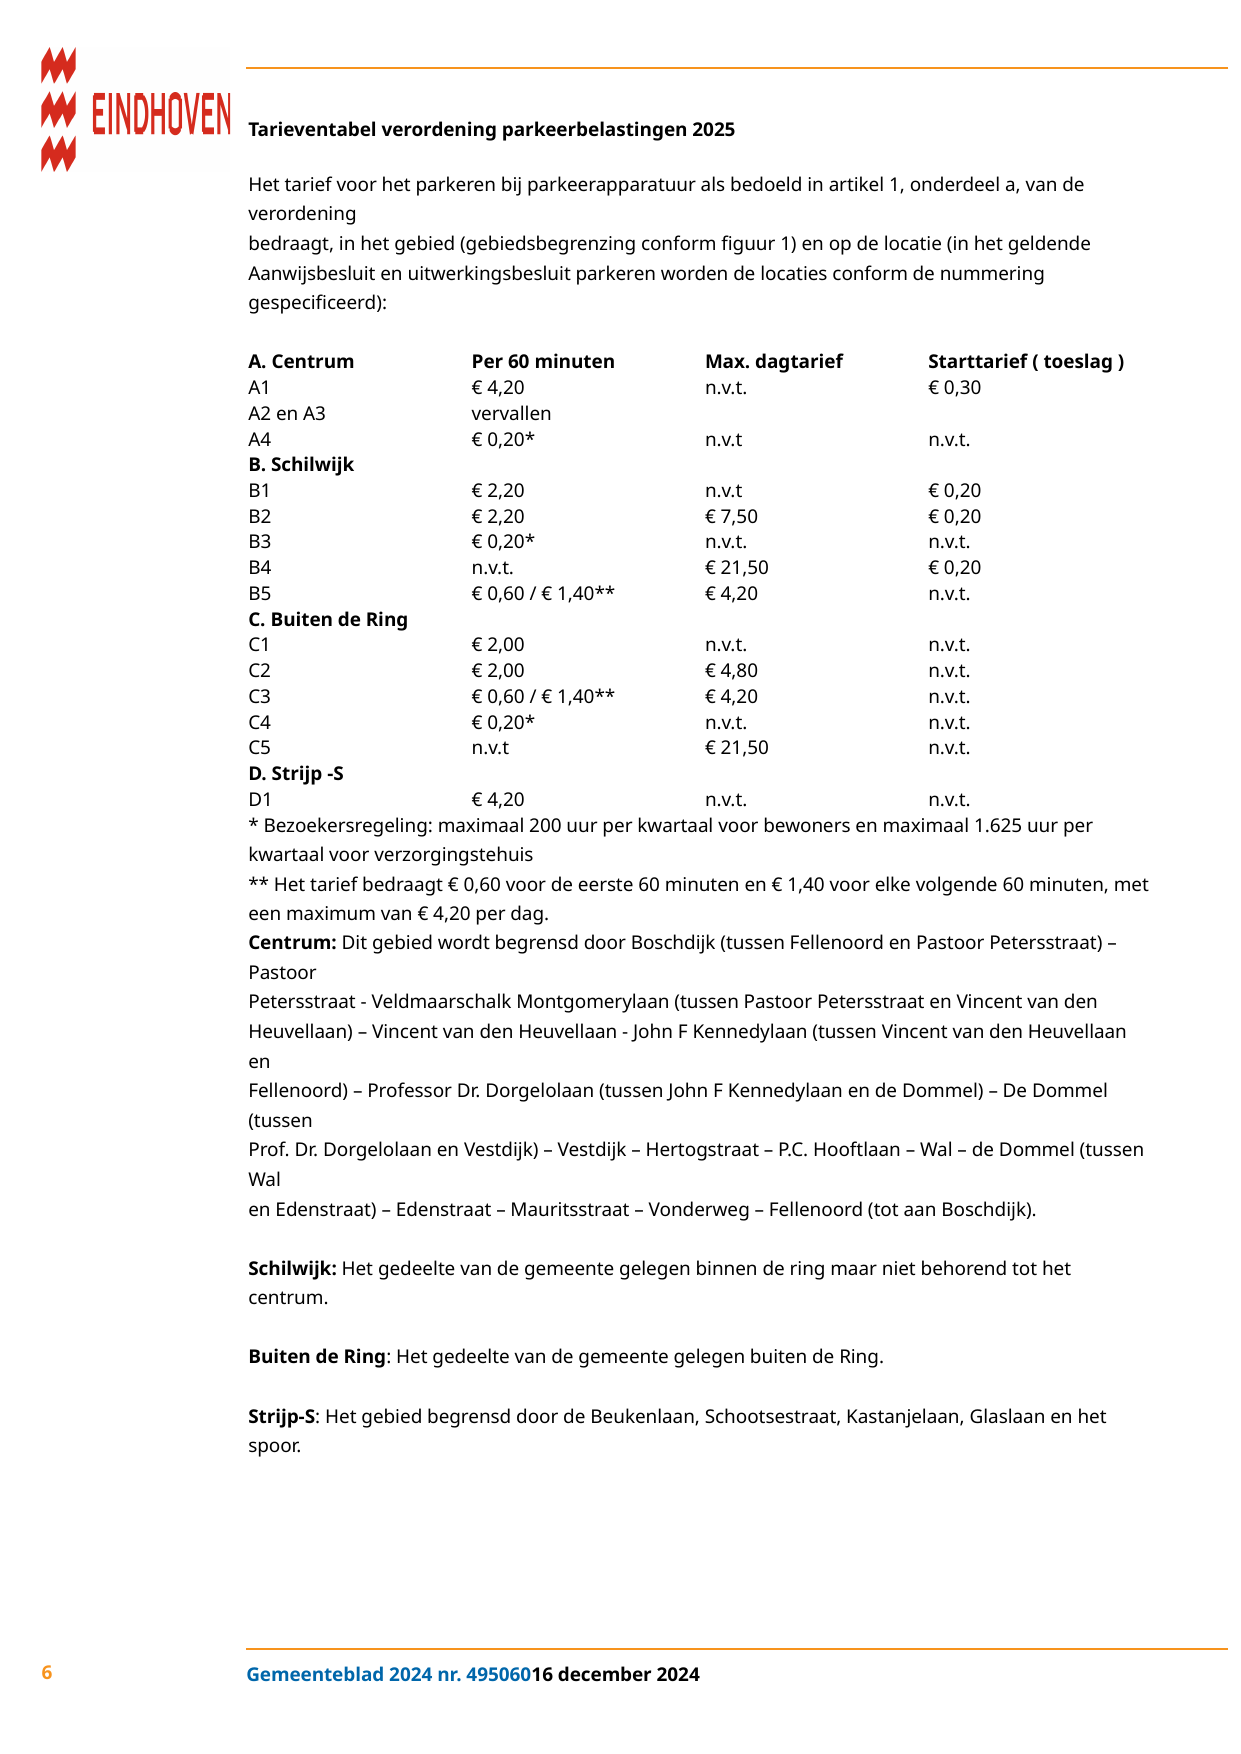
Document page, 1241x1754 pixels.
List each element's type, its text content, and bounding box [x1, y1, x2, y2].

table_cell n.v.t [705, 426, 928, 452]
picture [41, 47, 231, 172]
table_cell n.v.t. [928, 709, 1152, 734]
text Prof. Dr. Dorgelolaan en Vestdijk) – Vestdijk – Hertogstraat – P.C. Hooftlaan – Wal – de Dommel (tussen Wal [248, 1137, 1152, 1192]
table_header Max. dagtarief [705, 349, 928, 374]
table_cell n.v.t [705, 477, 928, 503]
table_cell € 0,20 [928, 555, 1152, 580]
table_cell n.v.t. [928, 426, 1152, 452]
table_cell € 0,20* [471, 709, 705, 734]
table_cell € 0,20* [471, 529, 705, 554]
table_cell € 0,20 [928, 477, 1152, 503]
table_cell € 4,20 [705, 580, 928, 606]
table_cell [705, 400, 928, 426]
text bedraagt, in het gebied (gebiedsbegrenzing conform figuur 1) en op de locatie (in het geldende [248, 230, 1152, 256]
text Heuvellaan) – Vincent van den Heuvellaan - John F Kennedylaan (tussen Vincent van den Heuvellaan en [248, 1018, 1152, 1073]
table_header Per 60 minuten [471, 349, 705, 374]
table_cell C5 [248, 735, 471, 760]
table_cell n.v.t. [928, 735, 1152, 760]
table_cell € 21,50 [705, 555, 928, 580]
table_cell B5 [248, 580, 471, 606]
table_cell n.v.t. [928, 683, 1152, 709]
text Het tarief voor het parkeren bij parkeerapparatuur als bedoeld in artikel 1, onderdeel a, van de verordening [248, 171, 1152, 226]
table_cell € 7,50 [705, 503, 928, 529]
table_cell n.v.t. [928, 632, 1152, 657]
table_cell vervallen [471, 400, 705, 426]
table_cell B3 [248, 529, 471, 554]
table_cell D1 [248, 786, 471, 812]
table_cell n.v.t. [705, 374, 928, 400]
table_cell n.v.t. [705, 529, 928, 554]
table_cell B1 [248, 477, 471, 503]
text en Edenstraat) – Edenstraat – Mauritsstraat – Vonderweg – Fellenoord (tot aan Boschdijk). [248, 1196, 1152, 1221]
table_cell B4 [248, 555, 471, 580]
table_cell [928, 606, 1152, 632]
table_cell [928, 400, 1152, 426]
table_header Starttarief ( toeslag ) [928, 349, 1152, 374]
table_cell B. Schilwijk [248, 452, 471, 477]
text Strijp-S: Het gebied begrensd door de Beukenlaan, Schootsestraat, Kastanjelaan, Glaslaan en het spoor. [248, 1403, 1152, 1458]
table_cell € 21,50 [705, 735, 928, 760]
table_cell € 4,20 [471, 786, 705, 812]
table_cell n.v.t. [705, 709, 928, 734]
table_cell C3 [248, 683, 471, 709]
table_cell € 0,30 [928, 374, 1152, 400]
table_cell € 0,20 [928, 503, 1152, 529]
table_cell n.v.t. [928, 529, 1152, 554]
table_cell € 2,20 [471, 477, 705, 503]
table_cell € 4,20 [705, 683, 928, 709]
table_header A. Centrum [248, 349, 471, 374]
table_cell [928, 452, 1152, 477]
table_cell n.v.t. [705, 632, 928, 657]
table_cell [705, 606, 928, 632]
text Petersstraat - Veldmaarschalk Montgomerylaan (tussen Pastoor Petersstraat en Vincent van den [248, 989, 1152, 1014]
table_cell n.v.t. [928, 786, 1152, 812]
table_cell C1 [248, 632, 471, 657]
table_cell D. Strijp -S [248, 760, 471, 786]
table_cell n.v.t. [705, 786, 928, 812]
text Fellenoord) – Professor Dr. Dorgelolaan (tussen John F Kennedylaan en de Dommel) – De Dommel (tussen [248, 1077, 1152, 1133]
table_cell n.v.t. [471, 555, 705, 580]
table_cell € 2,00 [471, 658, 705, 683]
text Tarieventabel verordening parkeerbelastingen 2025 [248, 116, 1152, 141]
table_cell [705, 452, 928, 477]
table_cell n.v.t. [928, 658, 1152, 683]
table_cell € 2,20 [471, 503, 705, 529]
table_cell A1 [248, 374, 471, 400]
text Centrum: Dit gebied wordt begrensd door Boschdijk (tussen Fellenoord en Pastoor Petersstraat) – Pastoor [248, 929, 1152, 985]
table_cell C. Buiten de Ring [248, 606, 471, 632]
table_cell € 2,00 [471, 632, 705, 657]
table_cell [471, 760, 705, 786]
table_cell € 0,60 / € 1,40** [471, 683, 705, 709]
table_cell B2 [248, 503, 471, 529]
table_cell * Bezoekersregeling: maximaal 200 uur per kwartaal voor bewoners en maximaal 1.625 uur per kwartaal voor verzorgingstehuis ** Het tarief bedraagt € 0,60 voor de eerste 60 minuten en € 1,40 voor elke volgende 60 minuten, met een maximum van € 4,20 per dag. [248, 812, 1152, 926]
table_cell A4 [248, 426, 471, 452]
text Aanwijsbesluit en uitwerkingsbesluit parkeren worden de locaties conform de nummering gespecificeerd): [248, 260, 1152, 315]
table_cell € 0,20* [471, 426, 705, 452]
table_cell A2 en A3 [248, 400, 471, 426]
table_cell C2 [248, 658, 471, 683]
table_cell C4 [248, 709, 471, 734]
table_cell [928, 760, 1152, 786]
table_cell n.v.t [471, 735, 705, 760]
text Schilwijk: Het gedeelte van de gemeente gelegen binnen de ring maar niet behorend tot het centrum. [248, 1255, 1152, 1310]
table_cell [471, 452, 705, 477]
table_cell [471, 606, 705, 632]
table_cell € 4,80 [705, 658, 928, 683]
table_cell € 0,60 / € 1,40** [471, 580, 705, 606]
text Buiten de Ring: Het gedeelte van de gemeente gelegen buiten de Ring. [248, 1344, 1152, 1369]
table_cell n.v.t. [928, 580, 1152, 606]
table_cell € 4,20 [471, 374, 705, 400]
table_cell [705, 760, 928, 786]
